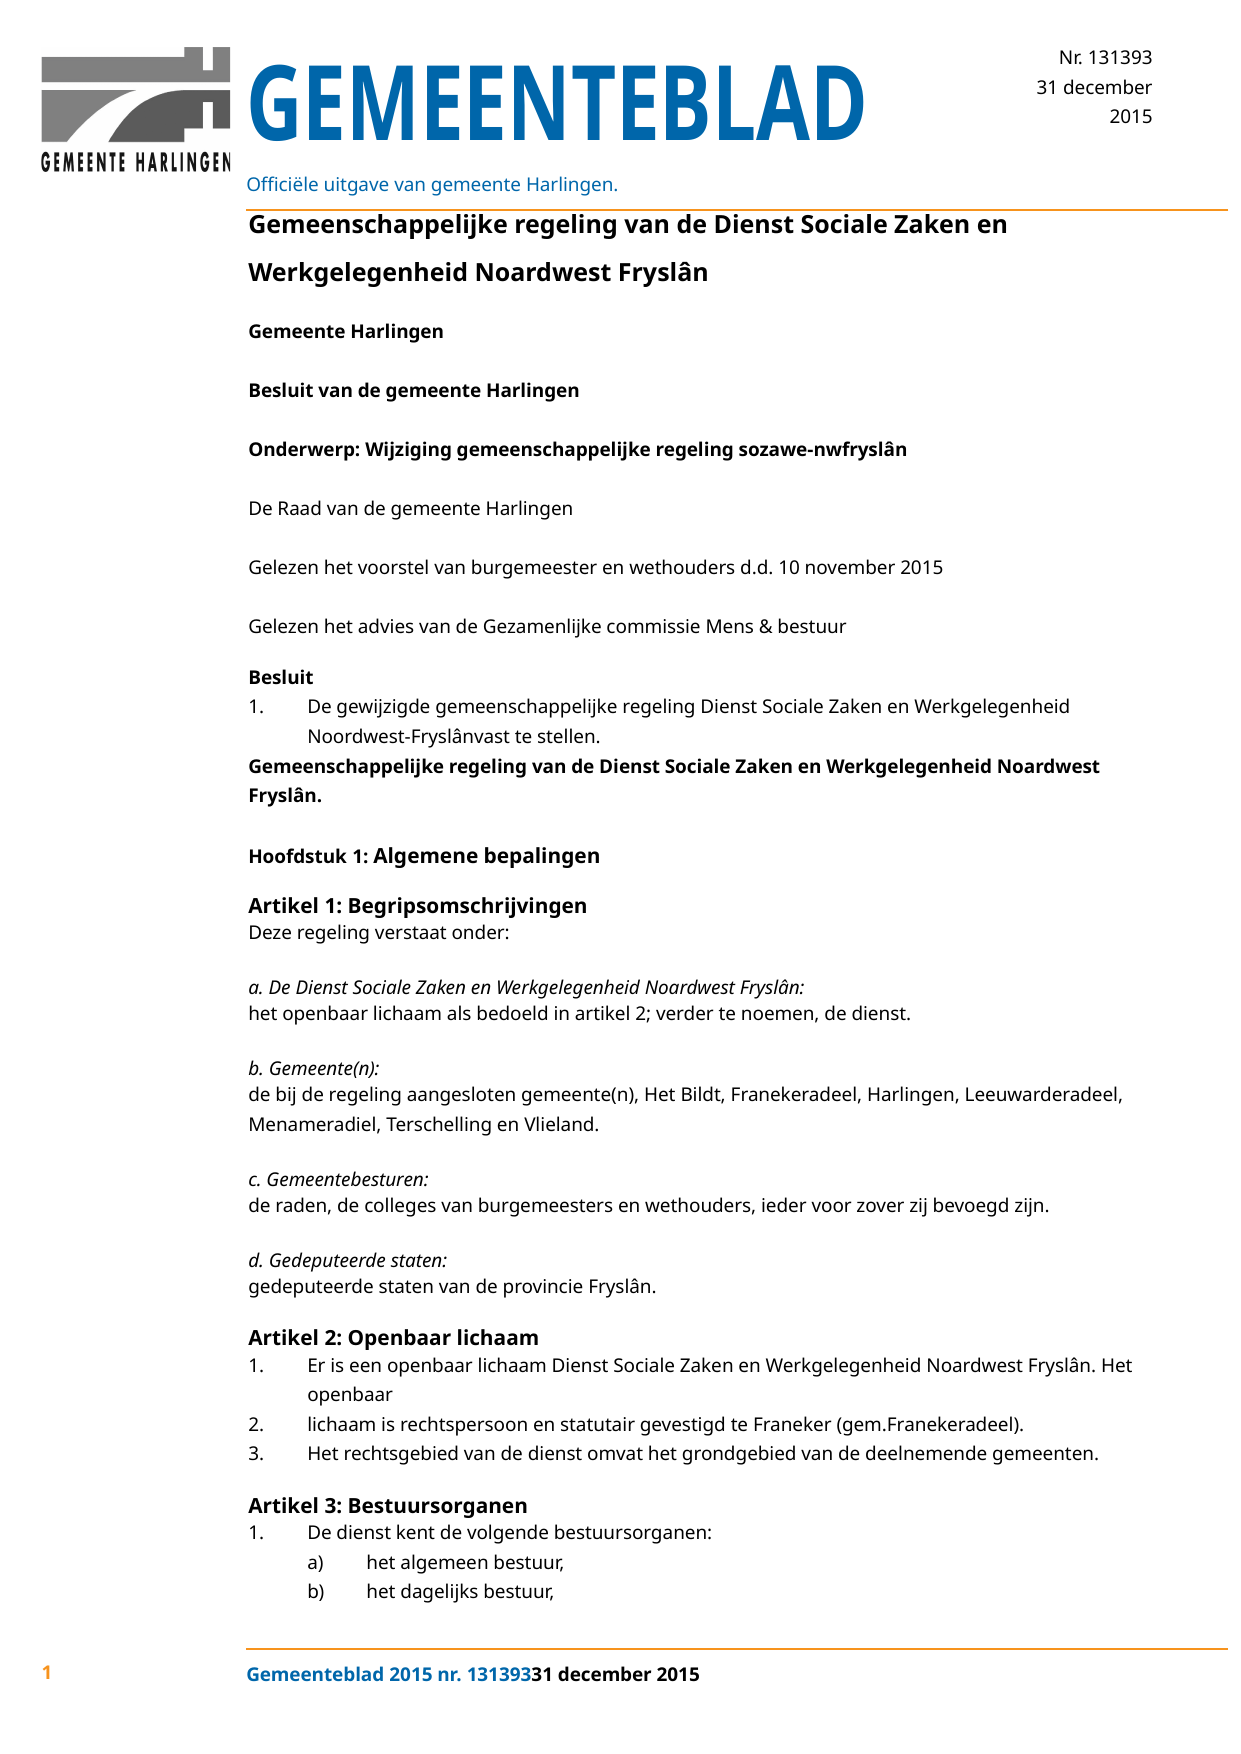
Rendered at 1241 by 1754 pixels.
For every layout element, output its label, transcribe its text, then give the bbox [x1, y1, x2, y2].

text Hoofdstuk 1: Algemene bepalingen [248, 842, 1152, 870]
text a. De Dienst Sociale Zaken en Werkgelegenheid Noardwest Fryslân: [248, 974, 1152, 1000]
list Er is een openbaar lichaam Dienst Sociale Zaken en Werkgelegenheid Noardwest Fryslân. Het openbaar [248, 1352, 1152, 1407]
text de raden, de colleges van burgemeesters en wethouders, ieder voor zover zij bevoegd zijn. [248, 1192, 1152, 1218]
text b. Gemeente(n): [248, 1056, 1152, 1081]
text gedeputeerde staten van de provincie Fryslân. [248, 1273, 1152, 1299]
list lichaam is rechtspersoon en statutair gevestigd te Franeker (gem.Franekeradeel). [248, 1411, 1152, 1437]
text het openbaar lichaam als bedoeld in artikel 2; verder te noemen, de dienst. [248, 1000, 1152, 1026]
picture [41, 47, 231, 172]
text Besluit [248, 664, 1152, 690]
text Gemeente Harlingen [248, 318, 1152, 344]
list het dagelijks bestuur, [307, 1579, 1152, 1604]
text Artikel 2: Openbaar lichaam [248, 1323, 1152, 1352]
list De gewijzigde gemeenschappelijke regeling Dienst Sociale Zaken en Werkgelegenheid Noordwest-Fryslânvast te stellen. [248, 694, 1152, 749]
text Onderwerp: Wijziging gemeenschappelijke regeling sozawe-nwfryslân [248, 436, 1152, 462]
text Gelezen het voorstel van burgemeester en wethouders d.d. 10 november 2015 [248, 554, 1152, 580]
text Gemeenschappelijke regeling van de Dienst Sociale Zaken en Werkgelegenheid Noardwest Fryslân. [248, 753, 1152, 808]
text De Raad van de gemeente Harlingen [248, 495, 1152, 521]
text Gelezen het advies van de Gezamenlijke commissie Mens & bestuur [248, 614, 1152, 639]
list Het rechtsgebied van de dienst omvat het grondgebied van de deelnemende gemeenten. [248, 1441, 1152, 1466]
text Gemeenschappelijke regeling van de Dienst Sociale Zaken en Werkgelegenheid Noardwest Fryslân [248, 211, 1152, 288]
text de bij de regeling aangesloten gemeente(n), Het Bildt, Franekeradeel, Harlingen, Leeuwarderadeel, Menameradiel, Terschelling en Vlieland. [248, 1081, 1152, 1137]
text Besluit van de gemeente Harlingen [248, 377, 1152, 403]
list De dienst kent de volgende bestuursorganen: [248, 1519, 1152, 1545]
text Artikel 1: Begripsomschrijvingen [248, 891, 1152, 919]
text Deze regeling verstaat onder: [248, 919, 1152, 945]
list het algemeen bestuur, [307, 1549, 1152, 1575]
text Artikel 3: Bestuursorganen [248, 1491, 1152, 1519]
text d. Gedeputeerde staten: [248, 1247, 1152, 1273]
text c. Gemeentebesturen: [248, 1166, 1152, 1192]
